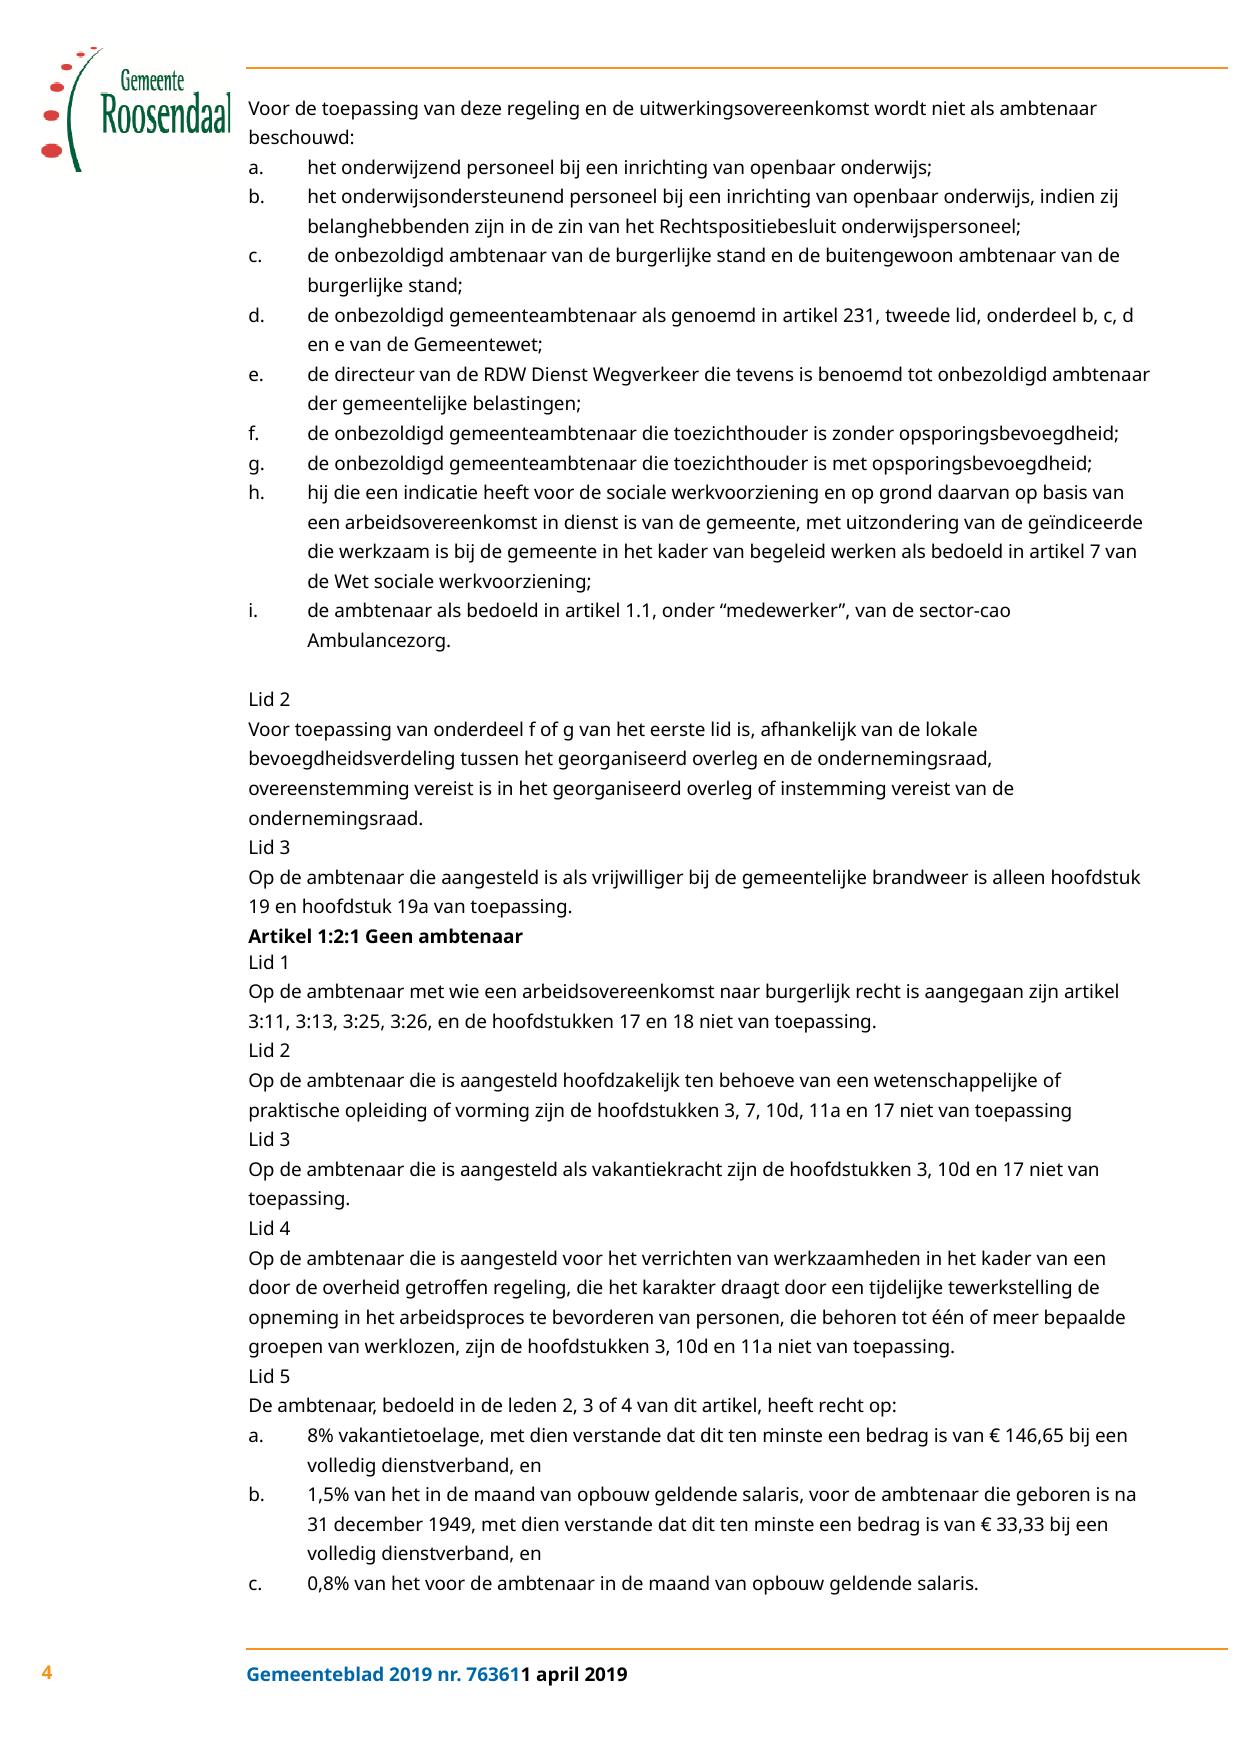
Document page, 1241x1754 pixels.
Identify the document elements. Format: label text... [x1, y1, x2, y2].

text Lid 3 [248, 834, 1152, 860]
text Voor de toepassing van deze regeling en de uitwerkingsovereenkomst wordt niet als ambtenaar beschouwd: [248, 95, 1152, 150]
text Lid 1 [248, 949, 1152, 974]
text De ambtenaar, bedoeld in de leden 2, 3 of 4 van dit artikel, heeft recht op: [248, 1393, 1152, 1418]
text Lid 3 [248, 1126, 1152, 1152]
picture [41, 47, 231, 172]
list de ambtenaar als bedoeld in artikel 1.1, onder “medewerker”, van de sector-cao Ambulancezorg. [248, 598, 1152, 653]
text Op de ambtenaar die is aangesteld voor het verrichten van werkzaamheden in het kader van een door de overheid getroffen regeling, die het karakter draagt door een tijdelijke tewerkstelling de opneming in het arbeidsproces te bevorderen van personen, die behoren tot één of meer bepaalde groepen van werklozen, zijn de hoofdstukken 3, 10d en 11a niet van toepassing. [248, 1245, 1152, 1359]
text Lid 5 [248, 1363, 1152, 1389]
text Op de ambtenaar met wie een arbeidsovereenkomst naar burgerlijk recht is aangegaan zijn artikel 3:11, 3:13, 3:25, 3:26, en de hoofdstukken 17 en 18 niet van toepassing. [248, 978, 1152, 1034]
list 1,5% van het in de maand van opbouw geldende salaris, voor de ambtenaar die geboren is na 31 december 1949, met dien verstande dat dit ten minste een bedrag is van € 33,33 bij een volledig dienstverband, en [248, 1481, 1152, 1566]
list de onbezoldigd gemeenteambtenaar als genoemd in artikel 231, tweede lid, onderdeel b, c, d en e van de Gemeentewet; [248, 302, 1152, 357]
text Lid 2 [248, 1038, 1152, 1063]
text Artikel 1:2:1 Geen ambtenaar [248, 923, 1152, 949]
list het onderwijsondersteunend personeel bij een inrichting van openbaar onderwijs, indien zij belanghebbenden zijn in de zin van het Rechtspositiebesluit onderwijspersoneel; [248, 183, 1152, 239]
list 8% vakantietoelage, met dien verstande dat dit ten minste een bedrag is van € 146,65 bij een volledig dienstverband, en [248, 1422, 1152, 1477]
list de onbezoldigd gemeenteambtenaar die toezichthouder is met opsporingsbevoegdheid; [248, 450, 1152, 476]
list hij die een indicatie heeft voor de sociale werkvoorziening en op grond daarvan op basis van een arbeidsovereenkomst in dienst is van de gemeente, met uitzondering van de geïndiceerde die werkzaam is bij de gemeente in het kader van begeleid werken als bedoeld in artikel 7 van de Wet sociale werkvoorziening; [248, 479, 1152, 594]
list de onbezoldigd ambtenaar van de burgerlijke stand en de buitengewoon ambtenaar van de burgerlijke stand; [248, 243, 1152, 298]
text Lid 4 [248, 1215, 1152, 1241]
list de directeur van de RDW Dienst Wegverkeer die tevens is benoemd tot onbezoldigd ambtenaar der gemeentelijke belastingen; [248, 361, 1152, 416]
text Op de ambtenaar die aangesteld is als vrijwilliger bij de gemeentelijke brandweer is alleen hoofdstuk 19 en hoofdstuk 19a van toepassing. [248, 864, 1152, 919]
text Lid 2 [248, 686, 1152, 712]
text Voor toepassing van onderdeel f of g van het eerste lid is, afhankelijk van de lokale bevoegdheidsverdeling tussen het georganiseerd overleg en de ondernemingsraad, overeenstemming vereist is in het georganiseerd overleg of instemming vereist van de ondernemingsraad. [248, 716, 1152, 831]
list de onbezoldigd gemeenteambtenaar die toezichthouder is zonder opsporingsbevoegdheid; [248, 420, 1152, 446]
list het onderwijzend personeel bij een inrichting van openbaar onderwijs; [248, 154, 1152, 180]
list 0,8% van het voor de ambtenaar in de maand van opbouw geldende salaris. [248, 1570, 1152, 1596]
text Op de ambtenaar die is aangesteld als vakantiekracht zijn de hoofdstukken 3, 10d en 17 niet van toepassing. [248, 1156, 1152, 1211]
text Op de ambtenaar die is aangesteld hoofdzakelijk ten behoeve van een wetenschappelijke of praktische opleiding of vorming zijn de hoofdstukken 3, 7, 10d, 11a en 17 niet van toepassing [248, 1067, 1152, 1122]
